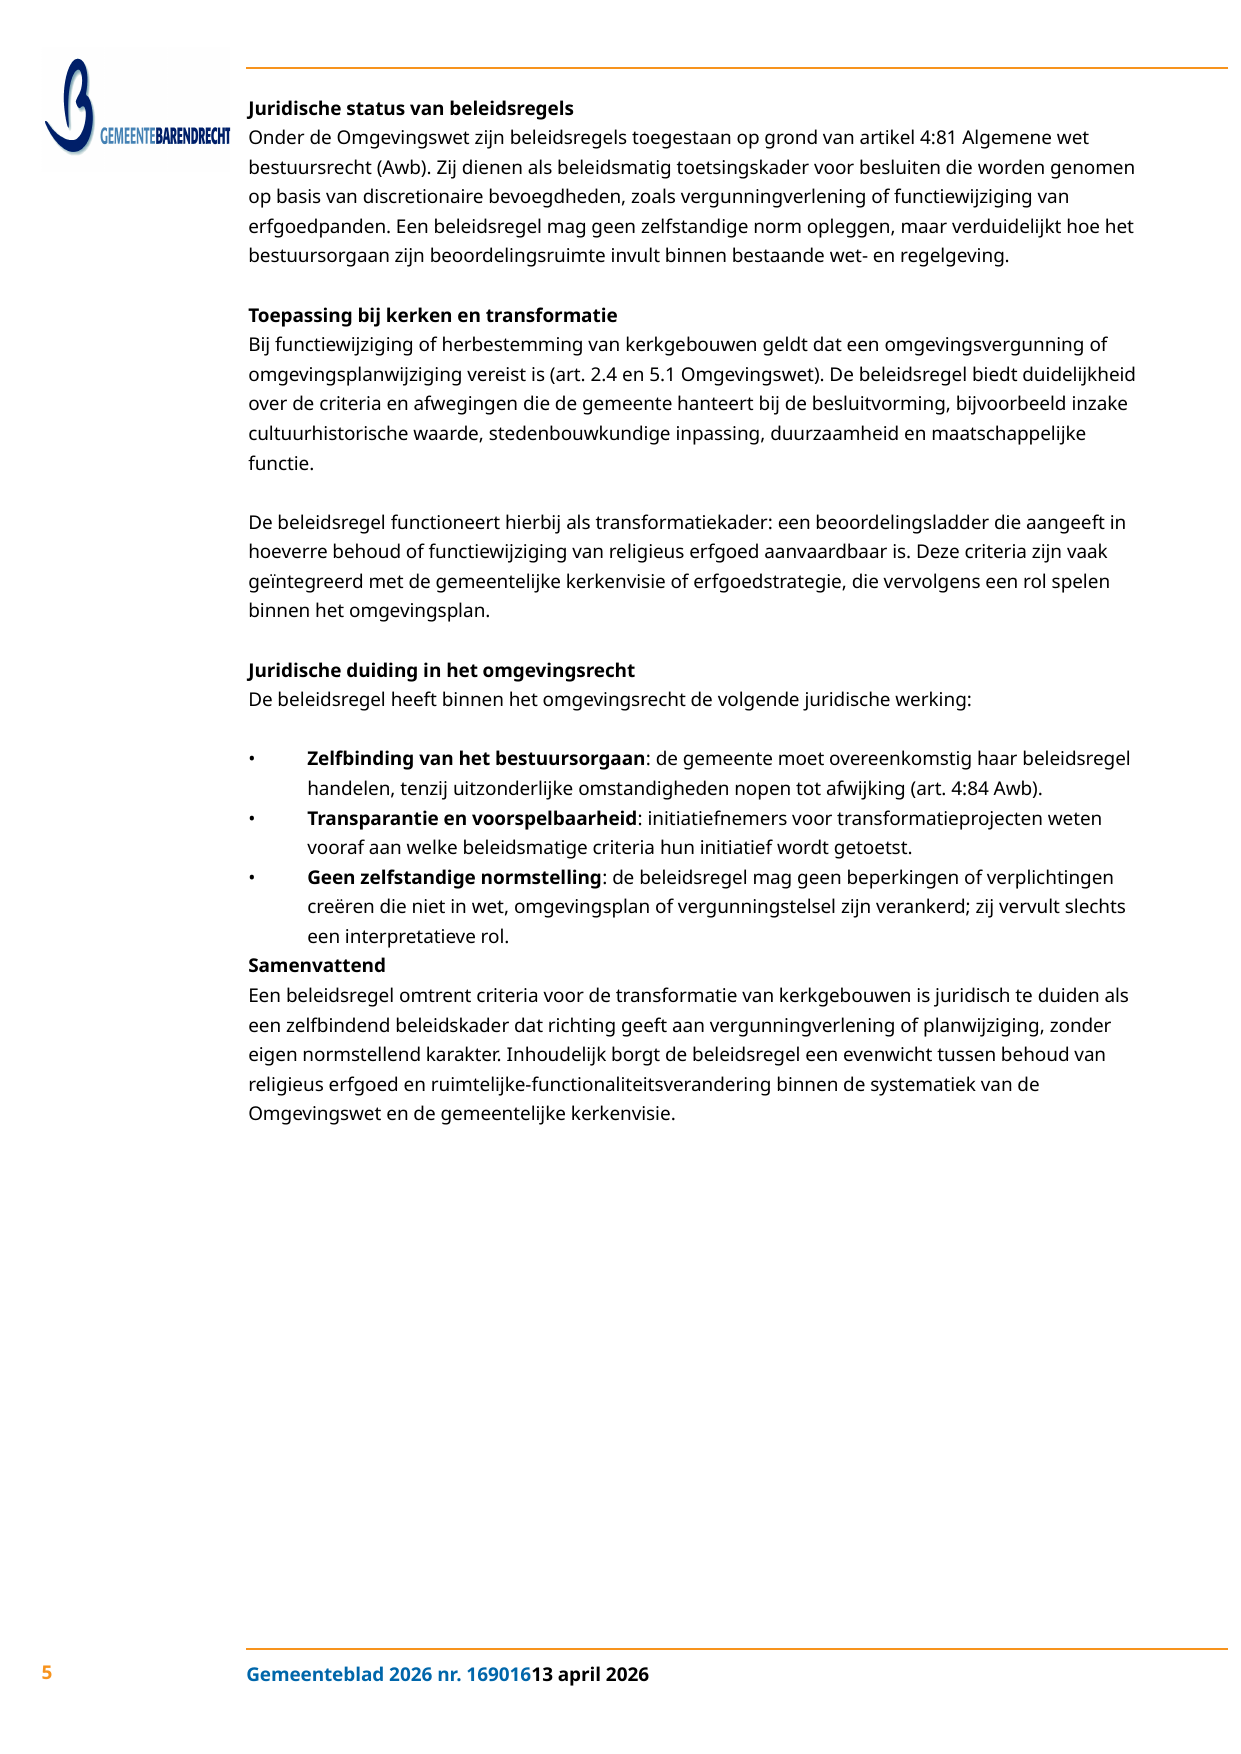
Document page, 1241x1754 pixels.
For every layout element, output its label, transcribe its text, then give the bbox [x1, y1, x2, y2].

text Een beleidsregel omtrent criteria voor de transformatie van kerkgebouwen is juridisch te duiden als een zelfbindend beleidskader dat richting geeft aan vergunningverlening of planwijziging, zonder eigen normstellend karakter. Inhoudelijk borgt de beleidsregel een evenwicht tussen behoud van religieus erfgoed en ruimtelijke-functionaliteitsverandering binnen de systematiek van de Omgevingswet en de gemeentelijke kerkenvisie. [248, 982, 1152, 1126]
picture [41, 47, 231, 172]
list Geen zelfstandige normstelling: de beleidsregel mag geen beperkingen of verplichtingen creëren die niet in wet, omgevingsplan of vergunningstelsel zijn verankerd; zij vervult slechts een interpretatieve rol. [248, 864, 1152, 949]
list Zelfbinding van het bestuursorgaan: de gemeente moet overeenkomstig haar beleidsregel handelen, tenzij uitzonderlijke omstandigheden nopen tot afwijking (art. 4:84 Awb). [248, 746, 1152, 801]
text Toepassing bij kerken en transformatie [248, 302, 1152, 328]
text De beleidsregel heeft binnen het omgevingsrecht de volgende juridische werking: [248, 686, 1152, 712]
text Onder de Omgevingswet zijn beleidsregels toegestaan op grond van artikel 4:81 Algemene wet bestuursrecht (Awb). Zij dienen als beleidsmatig toetsingskader voor besluiten die worden genomen op basis van discretionaire bevoegdheden, zoals vergunningverlening of functiewijziging van erfgoedpanden. Een beleidsregel mag geen zelfstandige norm opleggen, maar verduidelijkt hoe het bestuursorgaan zijn beoordelingsruimte invult binnen bestaande wet- en regelgeving. [248, 124, 1152, 268]
text Bij functiewijziging of herbestemming van kerkgebouwen geldt dat een omgevingsvergunning of omgevingsplanwijziging vereist is (art. 2.4 en 5.1 Omgevingswet). De beleidsregel biedt duidelijkheid over de criteria en afwegingen die de gemeente hanteert bij de besluitvorming, bijvoorbeeld inzake cultuurhistorische waarde, stedenbouwkundige inpassing, duurzaamheid en maatschappelijke functie. [248, 331, 1152, 476]
text De beleidsregel functioneert hierbij als transformatiekader: een beoordelingsladder die aangeeft in hoeverre behoud of functiewijziging van religieus erfgoed aanvaardbaar is. Deze criteria zijn vaak geïntegreerd met de gemeentelijke kerkenvisie of erfgoedstrategie, die vervolgens een rol spelen binnen het omgevingsplan. [248, 509, 1152, 623]
text Samenvattend [248, 953, 1152, 978]
list Transparantie en voorspelbaarheid: initiatiefnemers voor transformatieprojecten weten vooraf aan welke beleidsmatige criteria hun initiatief wordt getoetst. [248, 805, 1152, 860]
text Juridische duiding in het omgevingsrecht [248, 657, 1152, 683]
text Juridische status van beleidsregels [248, 95, 1152, 121]
